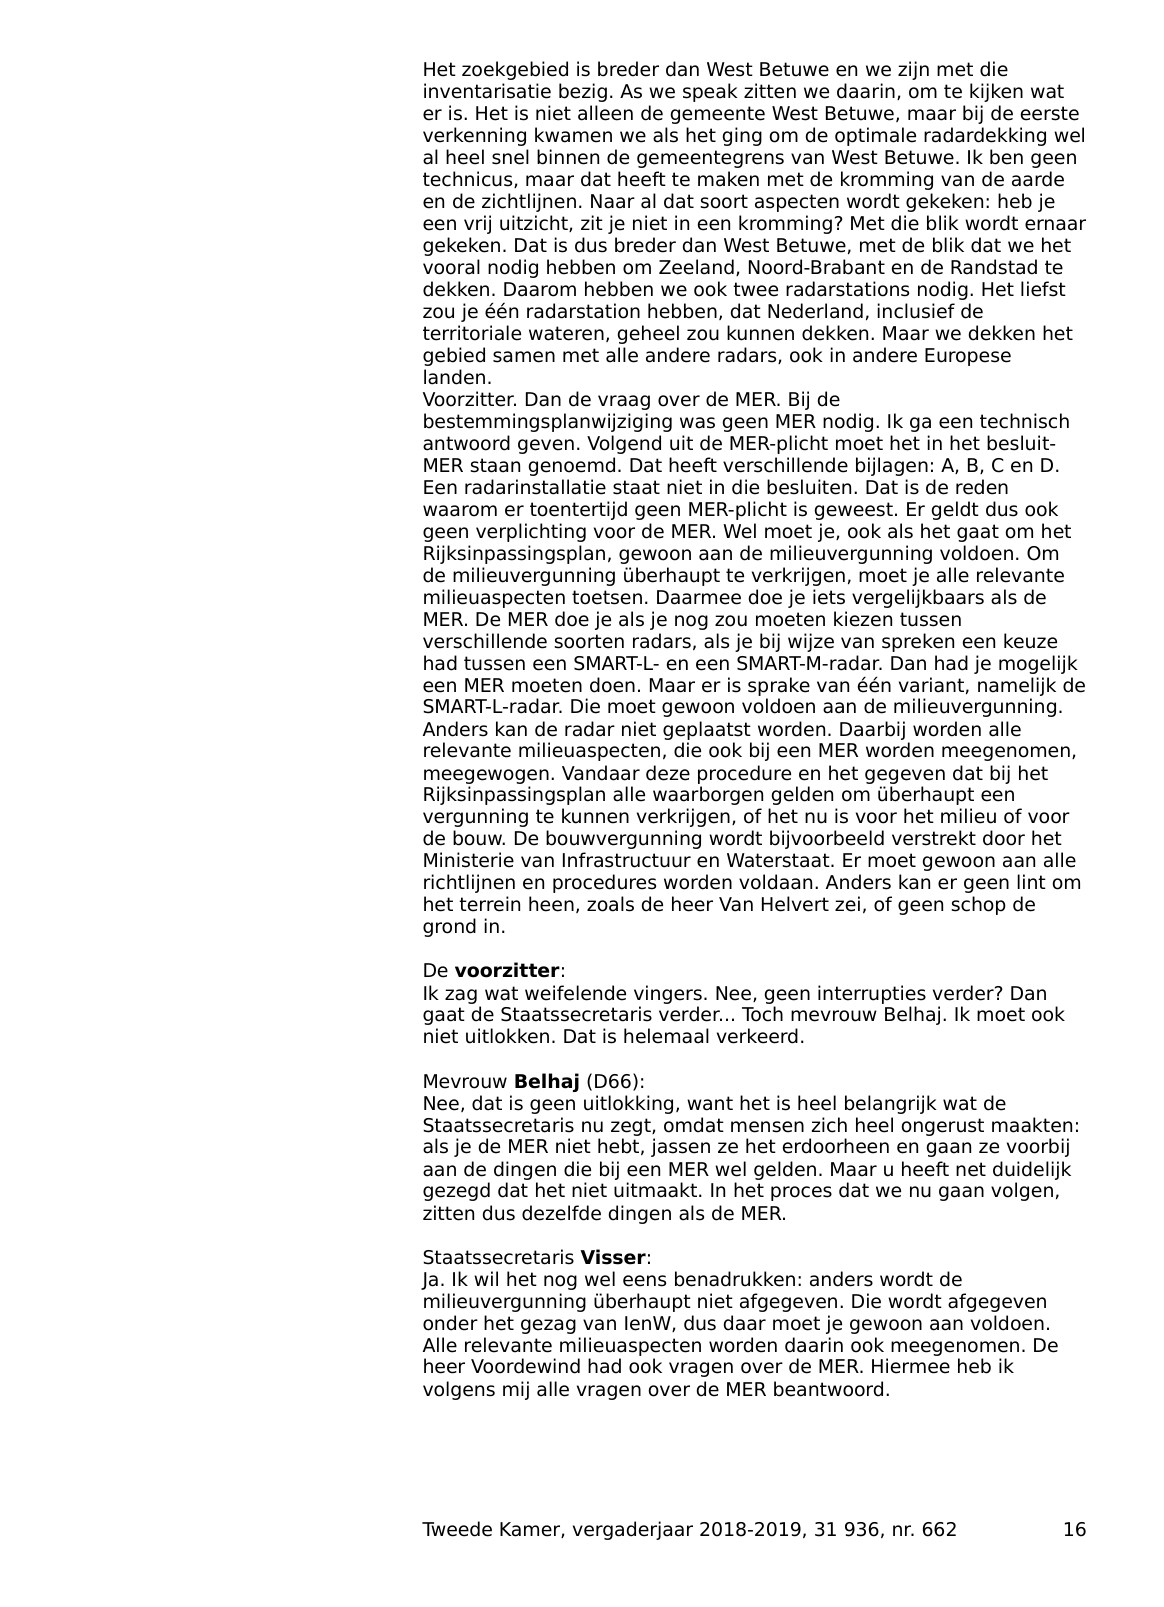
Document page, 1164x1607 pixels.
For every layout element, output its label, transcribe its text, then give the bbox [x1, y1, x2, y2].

text De voorzitter: [422, 960, 1087, 982]
text Voorzitter. Dan de vraag over de MER. Bij de bestemmingsplanwijziging was geen MER nodig. Ik ga een technisch antwoord geven. Volgend uit de MER-plicht moet het in het besluit-MER staan genoemd. Dat heeft verschillende bijlagen: A, B, C en D. Een radarinstallatie staat niet in die besluiten. Dat is de reden waarom er toentertijd geen MER-plicht is geweest. Er geldt dus ook geen verplichting voor de MER. Wel moet je, ook als het gaat om het Rijksinpassingsplan, gewoon aan de milieuvergunning voldoen. Om de milieuvergunning überhaupt te verkrijgen, moet je alle relevante milieuaspecten toetsen. Daarmee doe je iets vergelijkbaars als de MER. De MER doe je als je nog zou moeten kiezen tussen verschillende soorten radars, als je bij wijze van spreken een keuze had tussen een SMART-L- en een SMART-M-radar. Dan had je mogelijk een MER moeten doen. Maar er is sprake van één variant, namelijk de SMART-L-radar. Die moet gewoon voldoen aan de milieuvergunning. Anders kan de radar niet geplaatst worden. Daarbij worden alle relevante milieuaspecten, die ook bij een MER worden meegenomen, meegewogen. Vandaar deze procedure en het gegeven dat bij het Rijksinpassingsplan alle waarborgen gelden om überhaupt een vergunning te kunnen verkrijgen, of het nu is voor het milieu of voor de bouw. De bouwvergunning wordt bijvoorbeeld verstrekt door het Ministerie van Infrastructuur en Waterstaat. Er moet gewoon aan alle richtlijnen en procedures worden voldaan. Anders kan er geen lint om het terrein heen, zoals de heer Van Helvert zei, of geen schop de grond in. [422, 389, 1087, 938]
text Ja. Ik wil het nog wel eens benadrukken: anders wordt de milieuvergunning überhaupt niet afgegeven. Die wordt afgegeven onder het gezag van IenW, dus daar moet je gewoon aan voldoen. Alle relevante milieuaspecten worden daarin ook meegenomen. De heer Voordewind had ook vragen over de MER. Hiermee heb ik volgens mij alle vragen over de MER beantwoord. [422, 1268, 1087, 1400]
text Mevrouw Belhaj (D66): [422, 1071, 1087, 1092]
text Ik zag wat weifelende vingers. Nee, geen interrupties verder? Dan gaat de Staatssecretaris verder... Toch mevrouw Belhaj. Ik moet ook niet uitlokken. Dat is helemaal verkeerd. [422, 982, 1087, 1048]
text Het zoekgebied is breder dan West Betuwe en we zijn met die inventarisatie bezig. As we speak zitten we daarin, om te kijken wat er is. Het is niet alleen de gemeente West Betuwe, maar bij de eerste verkenning kwamen we als het ging om de optimale radardekking wel al heel snel binnen de gemeentegrens van West Betuwe. Ik ben geen technicus, maar dat heeft te maken met de kromming van de aarde en de zichtlijnen. Naar al dat soort aspecten wordt gekeken: heb je een vrij uitzicht, zit je niet in een kromming? Met die blik wordt ernaar gekeken. Dat is dus breder dan West Betuwe, met de blik dat we het vooral nodig hebben om Zeeland, Noord-Brabant en de Randstad te dekken. Daarom hebben we ook twee radarstations nodig. Het liefst zou je één radarstation hebben, dat Nederland, inclusief de territoriale wateren, geheel zou kunnen dekken. Maar we dekken het gebied samen met alle andere radars, ook in andere Europese landen. [422, 59, 1087, 389]
text Staatssecretaris Visser: [422, 1247, 1087, 1268]
text Nee, dat is geen uitlokking, want het is heel belangrijk wat de Staatssecretaris nu zegt, omdat mensen zich heel ongerust maakten: als je de MER niet hebt, jassen ze het erdoorheen en gaan ze voorbij aan de dingen die bij een MER wel gelden. Maar u heeft net duidelijk gezegd dat het niet uitmaakt. In het proces dat we nu gaan volgen, zitten dus dezelfde dingen als de MER. [422, 1092, 1087, 1224]
